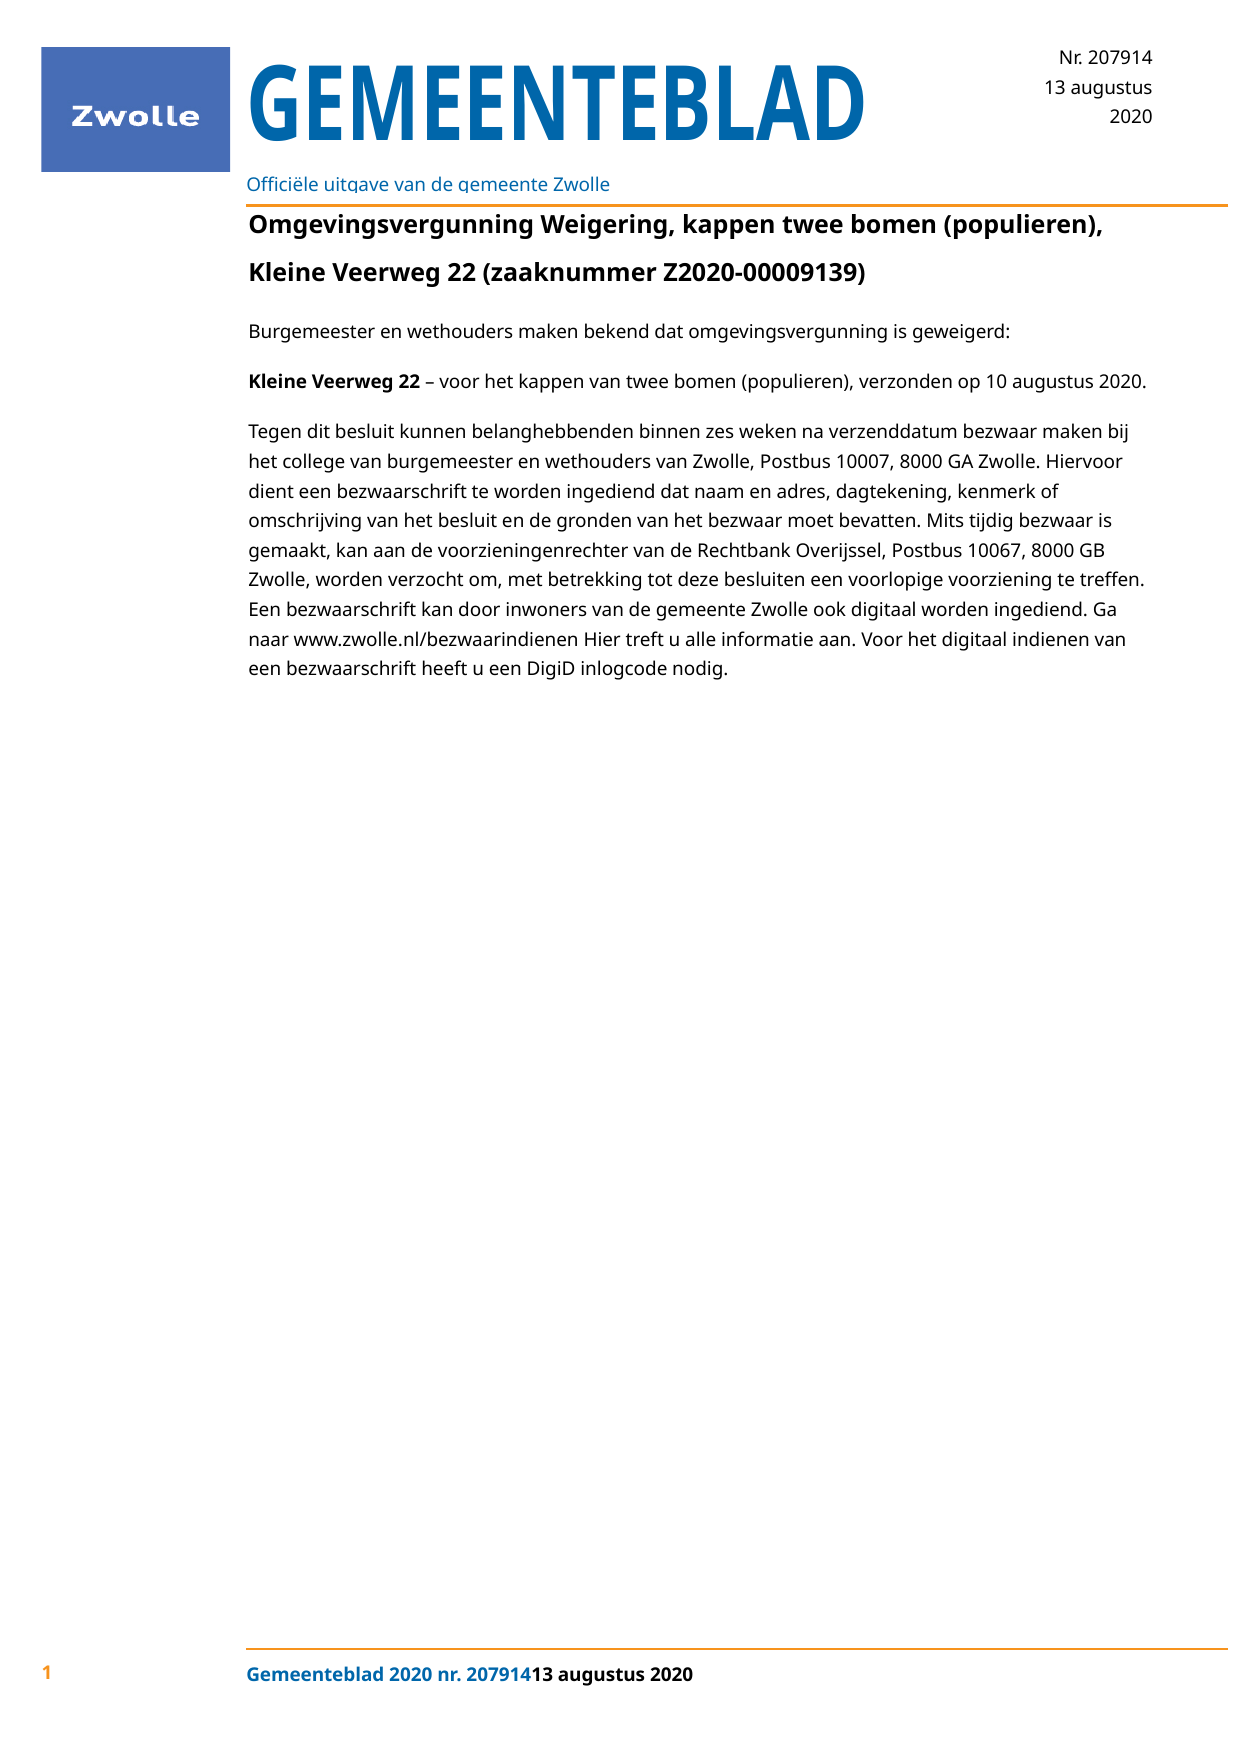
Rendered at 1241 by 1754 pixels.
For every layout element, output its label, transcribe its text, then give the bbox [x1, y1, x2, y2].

text Burgemeester en wethouders maken bekend dat omgevingsvergunning is geweigerd: [248, 318, 1152, 344]
text Kleine Veerweg 22 – voor het kappen van twee bomen (populieren), verzonden op 10 augustus 2020. [248, 368, 1152, 394]
text Omgevingsvergunning Weigering, kappen twee bomen (populieren), Kleine Veerweg 22 (zaaknummer Z2020-00009139) [248, 207, 1152, 288]
picture [41, 47, 231, 172]
text Tegen dit besluit kunnen belanghebbenden binnen zes weken na verzenddatum bezwaar maken bij het college van burgemeester en wethouders van Zwolle, Postbus 10007, 8000 GA Zwolle. Hiervoor dient een bezwaarschrift te worden ingediend dat naam en adres, dagtekening, kenmerk of omschrijving van het besluit en de gronden van het bezwaar moet bevatten. Mits tijdig bezwaar is gemaakt, kan aan de voorzieningenrechter van de Rechtbank Overijssel, Postbus 10067, 8000 GB Zwolle, worden verzocht om, met betrekking tot deze besluiten een voorlopige voorziening te treffen. Een bezwaarschrift kan door inwoners van de gemeente Zwolle ook digitaal worden ingediend. Ga naar www.zwolle.nl/bezwaarindienen Hier treft u alle informatie aan. Voor het digitaal indienen van een bezwaarschrift heeft u een DigiD inlogcode nodig. [248, 419, 1152, 681]
